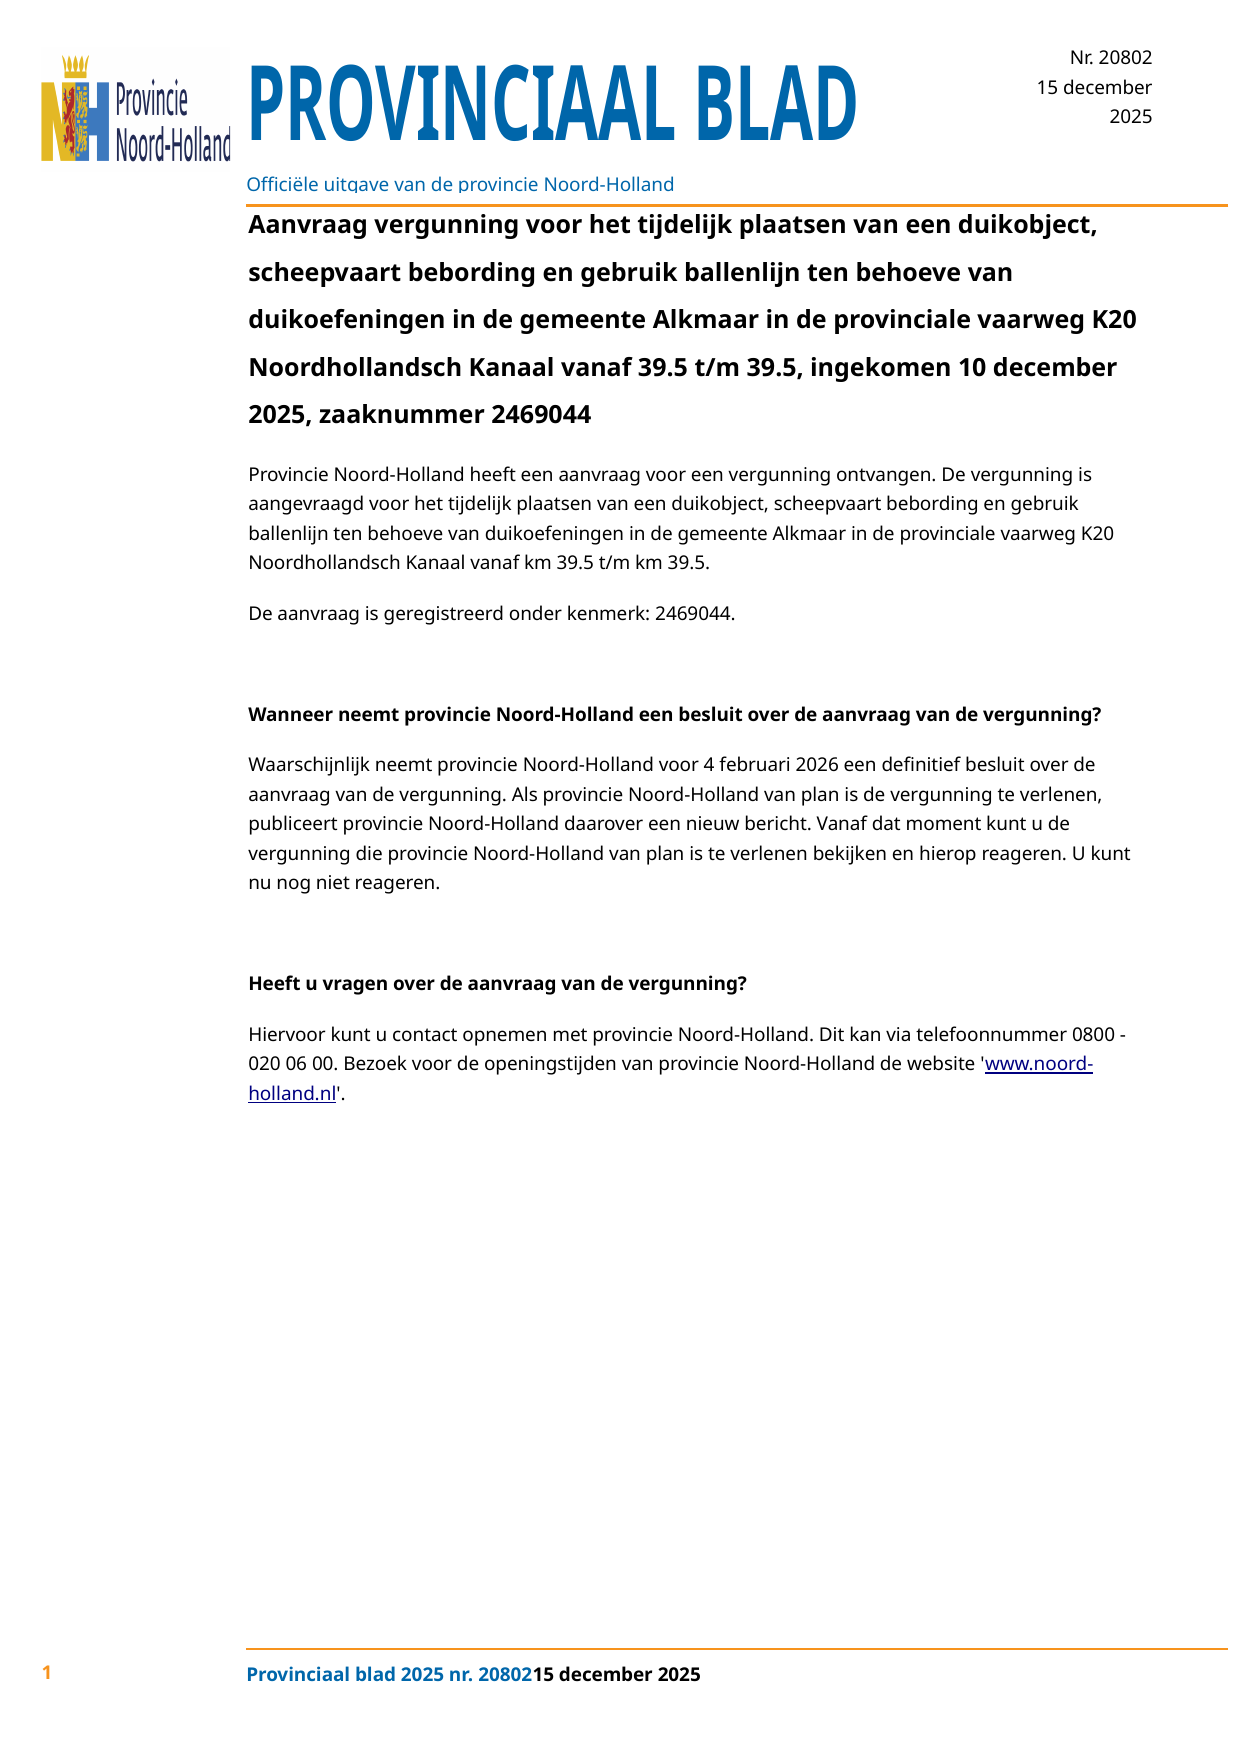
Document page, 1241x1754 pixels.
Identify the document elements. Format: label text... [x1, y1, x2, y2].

text Wanneer neemt provincie Noord-Holland een besluit over de aanvraag van de vergunning? [248, 701, 1152, 726]
text Waarschijnlijk neemt provincie Noord-Holland voor 4 februari 2026 een definitief besluit over de aanvraag van de vergunning. Als provincie Noord-Holland van plan is de vergunning te verlenen, publiceert provincie Noord-Holland daarover een nieuw bericht. Vanaf dat moment kunt u de vergunning die provincie Noord-Holland van plan is te verlenen bekijken en hierop reageren. U kunt nu nog niet reageren. [248, 751, 1152, 895]
text Provincie Noord-Holland heeft een aanvraag voor een vergunning ontvangen. De vergunning is aangevraagd voor het tijdelijk plaatsen van een duikobject, scheepvaart bebording en gebruik ballenlijn ten behoeve van duikoefeningen in de gemeente Alkmaar in de provinciale vaarweg K20 Noordhollandsch Kanaal vanaf km 39.5 t/m km 39.5. [248, 461, 1152, 575]
text Hiervoor kunt u contact opnemen met provincie Noord-Holland. Dit kan via telefoonnummer 0800 - 020 06 00. Bezoek voor de openingstijden van provincie Noord-Holland de website 'www.noord-holland.nl'. [248, 1021, 1152, 1106]
text Heeft u vragen over de aanvraag van de vergunning? [248, 970, 1152, 996]
text De aanvraag is geregistreerd onder kenmerk: 2469044. [248, 600, 1152, 626]
text Aanvraag vergunning voor het tijdelijk plaatsen van een duikobject, scheepvaart bebording en gebruik ballenlijn ten behoeve van duikoefeningen in de gemeente Alkmaar in de provinciale vaarweg K20 Noordhollandsch Kanaal vanaf 39.5 t/m 39.5, ingekomen 10 december 2025, zaaknummer 2469044 [248, 207, 1152, 431]
picture [41, 47, 231, 172]
